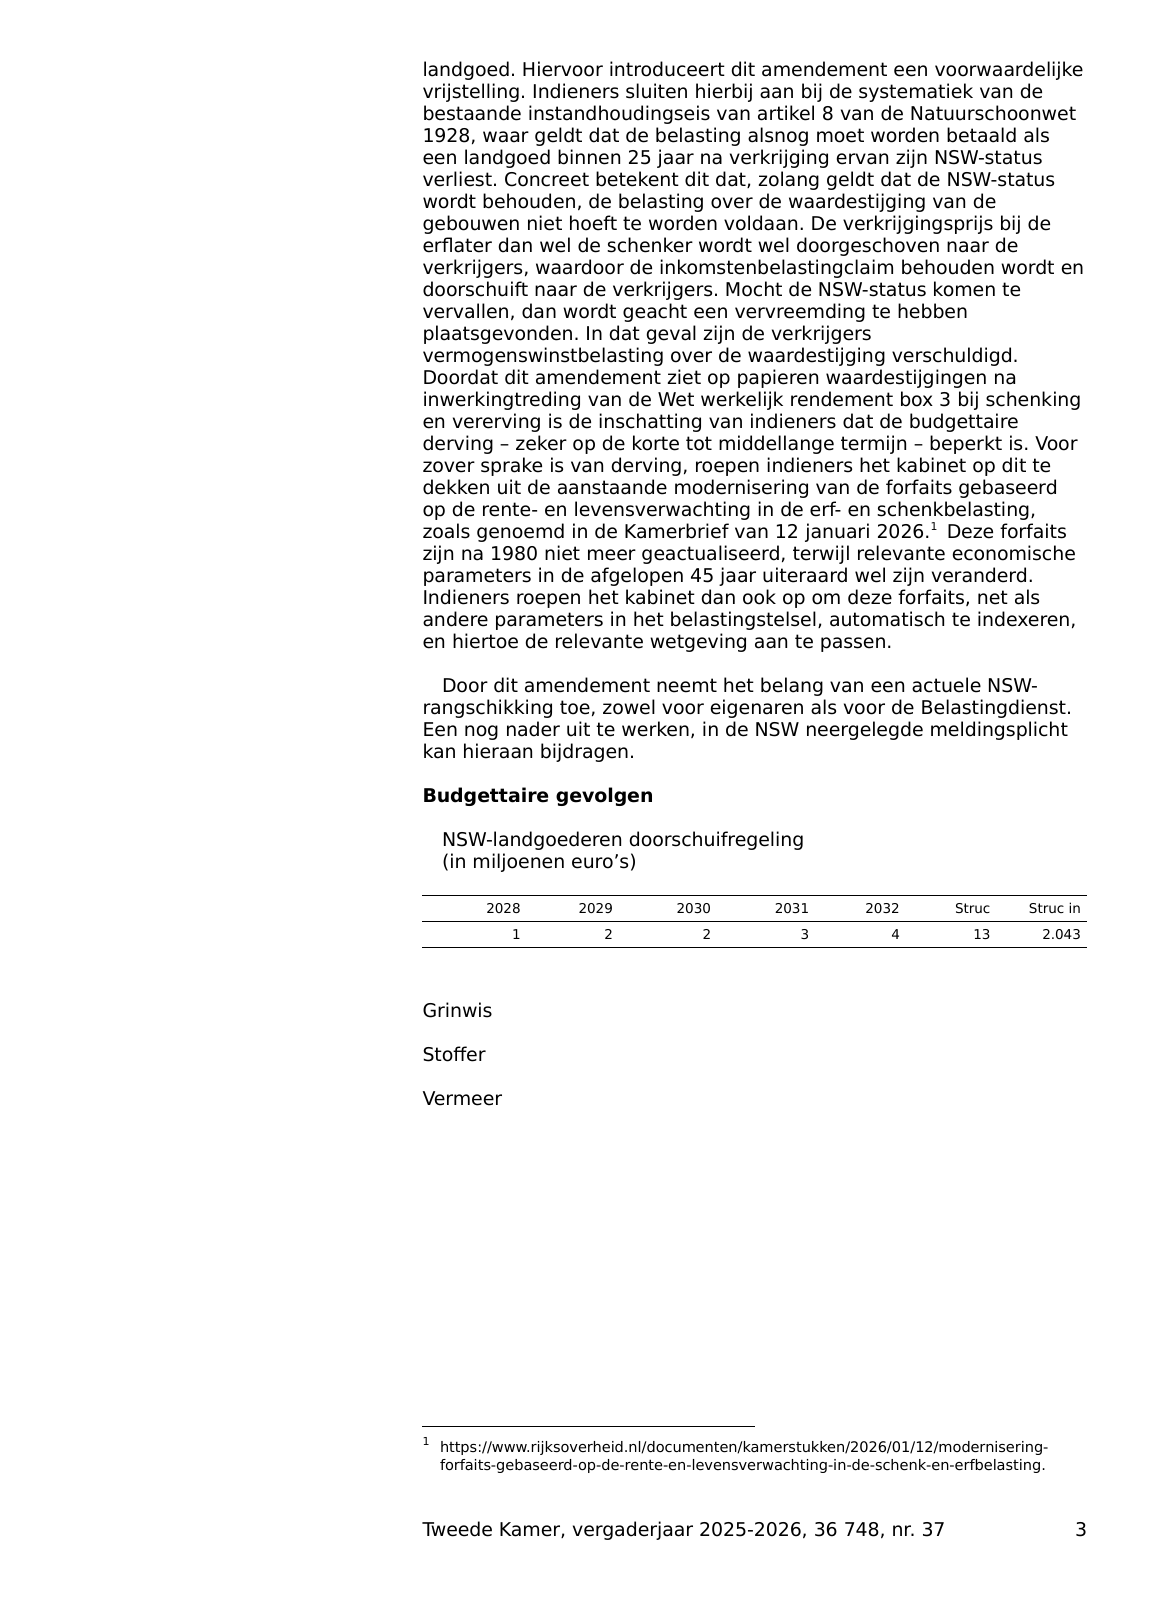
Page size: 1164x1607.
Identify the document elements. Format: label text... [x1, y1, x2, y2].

table_cell 1 [422, 922, 520, 947]
table_cell 4 [815, 922, 905, 947]
text NSW-landgoederen doorschuifregeling [422, 829, 1087, 851]
text https://www.rijksoverheid.nl/documenten/kamerstukken/2026/01/12/modernisering-forfaits-gebaseerd-op-de-rente-en-levensverwachting-in-de-schenk-en-erfbelasting. [422, 1435, 1087, 1474]
text (in miljoenen euro’s) [422, 851, 1087, 873]
table_header 2029 [520, 896, 618, 921]
table_header 2032 [815, 896, 905, 921]
table_header Struc in [996, 896, 1087, 921]
subtitle Budgettaire gevolgen [422, 785, 1087, 807]
table_cell 2 [520, 922, 618, 947]
table_cell 2 [619, 922, 717, 947]
table_cell 3 [717, 922, 815, 947]
table_header 2030 [619, 896, 717, 921]
text landgoed. Hiervoor introduceert dit amendement een voorwaardelijke vrijstelling. Indieners sluiten hierbij aan bij de systematiek van de bestaande instandhoudingseis van artikel 8 van de Natuurschoonwet 1928, waar geldt dat de belasting alsnog moet worden betaald als een landgoed binnen 25 jaar na verkrijging ervan zijn NSW-status verliest. Concreet betekent dit dat, zolang geldt dat de NSW-status wordt behouden, de belasting over de waardestijging van de gebouwen niet hoeft te worden voldaan. De verkrijgingsprijs bij de erflater dan wel de schenker wordt wel doorgeschoven naar de verkrijgers, waardoor de inkomstenbelastingclaim behouden wordt en doorschuift naar de verkrijgers. Mocht de NSW-status komen te vervallen, dan wordt geacht een vervreemding te hebben plaatsgevonden. In dat geval zijn de verkrijgers vermogenswinstbelasting over de waardestijging verschuldigd. Doordat dit amendement ziet op papieren waardestijgingen na inwerkingtreding van de Wet werkelijk rendement box 3 bij schenking en vererving is de inschatting van indieners dat de budgettaire derving – zeker op de korte tot middellange termijn – beperkt is. Voor zover sprake is van derving, roepen indieners het kabinet op dit te dekken uit de aanstaande modernisering van de forfaits gebaseerd op de rente- en levensverwachting in de erf- en schenkbelasting, zoals genoemd in de Kamerbrief van 12 januari 2026. Deze forfaits zijn na 1980 niet meer geactualiseerd, terwijl relevante economische parameters in de afgelopen 45 jaar uiteraard wel zijn veranderd. Indieners roepen het kabinet dan ook op om deze forfaits, net als andere parameters in het belastingstelsel, automatisch te indexeren, en hiertoe de relevante wetgeving aan te passen. [422, 59, 1087, 652]
table_cell 13 [905, 922, 996, 947]
table_cell 2.043 [996, 922, 1087, 947]
table_header 2031 [717, 896, 815, 921]
text Grinwis Stoffer Vermeer [422, 978, 1087, 1110]
table_header 2028 [422, 896, 520, 921]
text Door dit amendement neemt het belang van een actuele NSW-rangschikking toe, zowel voor eigenaren als voor de Belastingdienst. Een nog nader uit te werken, in de NSW neergelegde meldingsplicht kan hieraan bijdragen. [422, 675, 1087, 763]
table_header Struc [905, 896, 996, 921]
